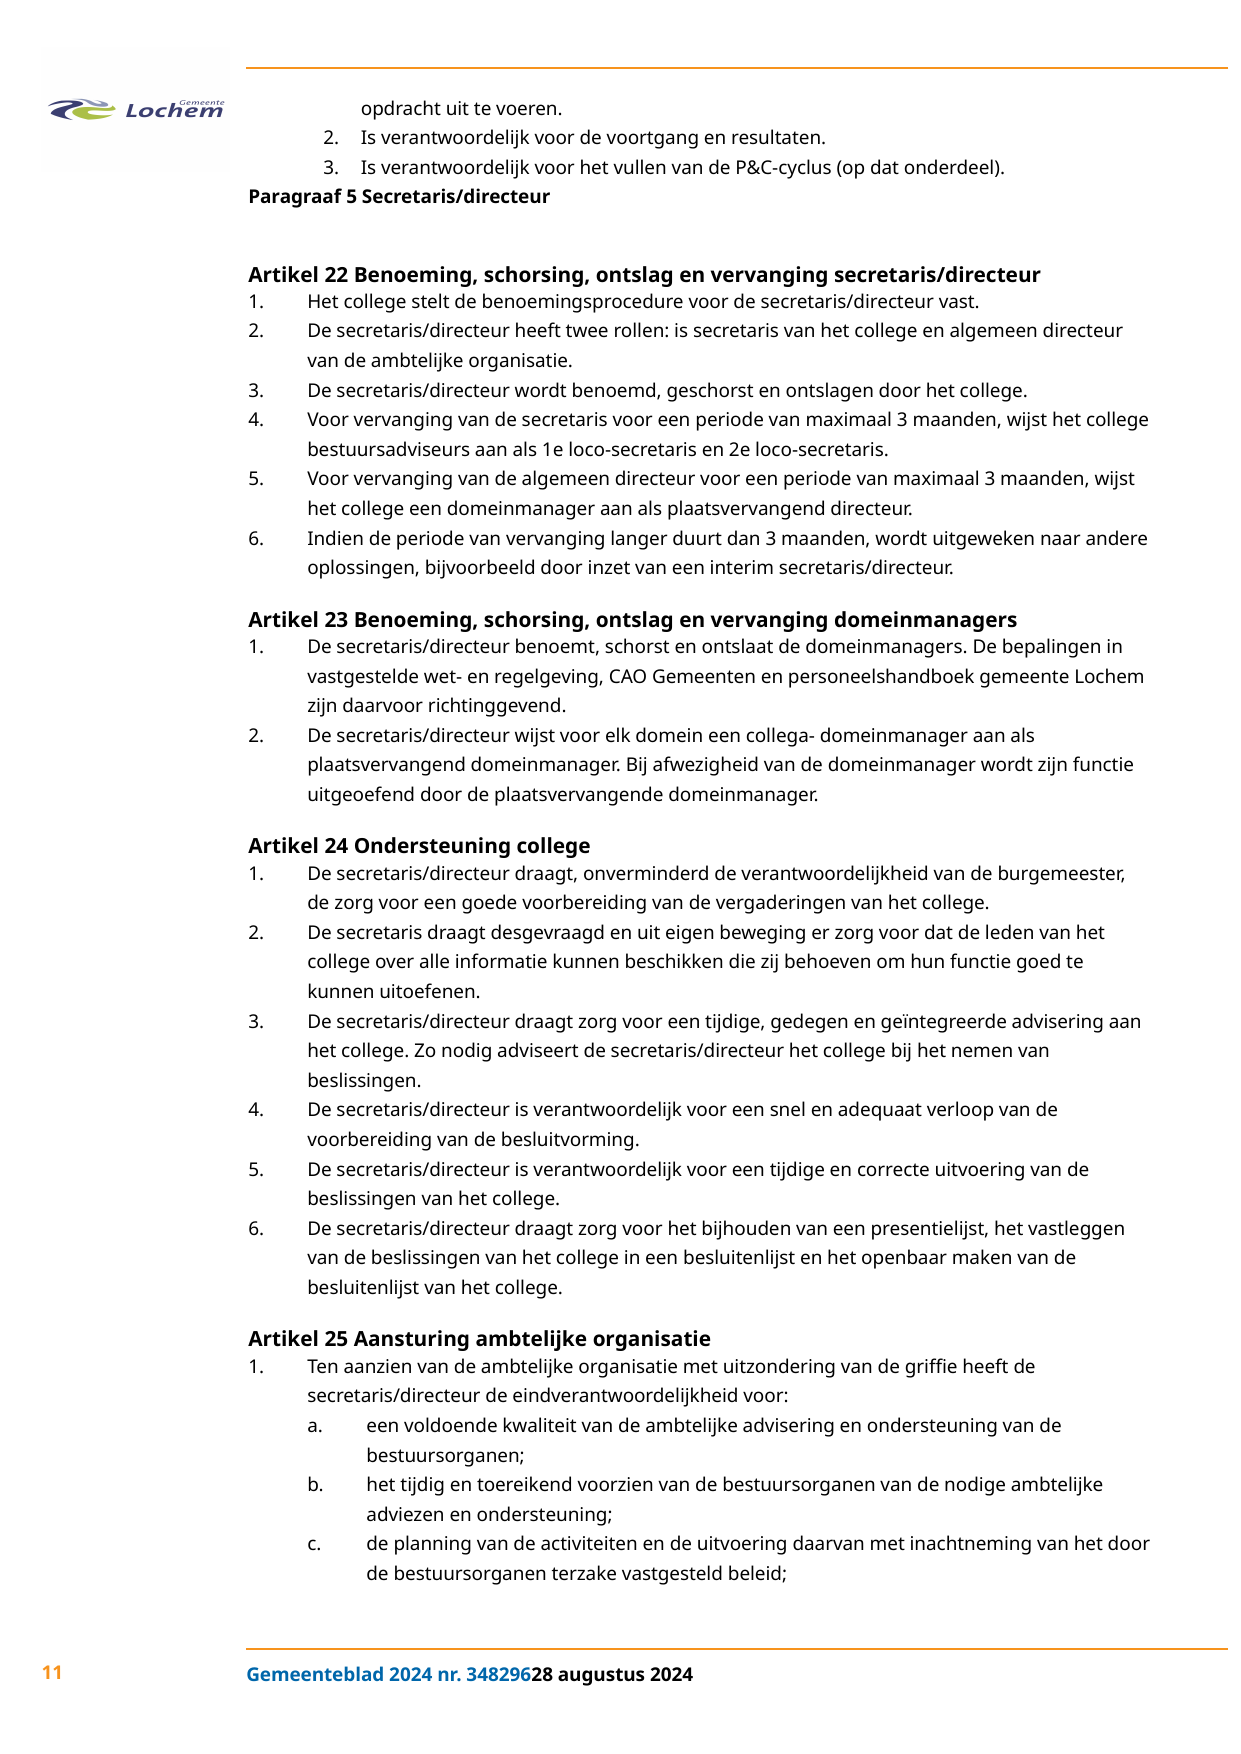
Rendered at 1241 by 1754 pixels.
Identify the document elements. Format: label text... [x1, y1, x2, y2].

list De secretaris/directeur draagt, onverminderd de verantwoordelijkheid van de burgemeester, de zorg voor een goede voorbereiding van de vergaderingen van het college. [248, 860, 1152, 915]
list De secretaris/directeur wijst voor elk domein een collega- domeinmanager aan als plaatsvervangend domeinmanager. Bij afwezigheid van de domeinmanager wordt zijn functie uitgeoefend door de plaatsvervangende domeinmanager. [248, 722, 1152, 807]
list opdracht uit te voeren. [323, 95, 1152, 121]
list Indien de periode van vervanging langer duurt dan 3 maanden, wordt uitgeweken naar andere oplossingen, bijvoorbeeld door inzet van een interim secretaris/directeur. [248, 525, 1152, 580]
list Voor vervanging van de secretaris voor een periode van maximaal 3 maanden, wijst het college bestuursadviseurs aan als 1e loco-secretaris en 2e loco-secretaris. [248, 406, 1152, 462]
list De secretaris/directeur benoemt, schorst en ontslaat de domeinmanagers. De bepalingen in vastgestelde wet- en regelgeving, CAO Gemeenten en personeelshandboek gemeente Lochem zijn daarvoor richtinggevend. [248, 633, 1152, 718]
text Artikel 24 Ondersteuning college [248, 832, 1152, 860]
list Voor vervanging van de algemeen directeur voor een periode van maximaal 3 maanden, wijst het college een domeinmanager aan als plaatsvervangend directeur. [248, 466, 1152, 521]
list een voldoende kwaliteit van de ambtelijke advisering en ondersteuning van de bestuursorganen; [307, 1412, 1152, 1467]
list De secretaris/directeur draagt zorg voor een tijdige, gedegen en geïntegreerde advisering aan het college. Zo nodig adviseert de secretaris/directeur het college bij het nemen van beslissingen. [248, 1008, 1152, 1093]
list De secretaris/directeur heeft twee rollen: is secretaris van het college en algemeen directeur van de ambtelijke organisatie. [248, 318, 1152, 373]
text Artikel 23 Benoeming, schorsing, ontslag en vervanging domeinmanagers [248, 605, 1152, 633]
list Is verantwoordelijk voor het vullen van de P&C-cyclus (op dat onderdeel). [323, 154, 1152, 180]
list De secretaris/directeur wordt benoemd, geschorst en ontslagen door het college. [248, 377, 1152, 403]
list De secretaris/directeur is verantwoordelijk voor een tijdige en correcte uitvoering van de beslissingen van het college. [248, 1156, 1152, 1211]
list Het college stelt de benoemingsprocedure voor de secretaris/directeur vast. [248, 288, 1152, 314]
list De secretaris/directeur is verantwoordelijk voor een snel en adequaat verloop van de voorbereiding van de besluitvorming. [248, 1097, 1152, 1152]
list Is verantwoordelijk voor de voortgang en resultaten. [323, 124, 1152, 150]
text Paragraaf 5 Secretaris/directeur [248, 183, 1152, 209]
list De secretaris draagt desgevraagd en uit eigen beweging er zorg voor dat de leden van het college over alle informatie kunnen beschikken die zij behoeven om hun functie goed te kunnen uitoefenen. [248, 919, 1152, 1004]
list de planning van de activiteiten en de uitvoering daarvan met inachtneming van het door de bestuursorganen terzake vastgesteld beleid; [307, 1531, 1152, 1586]
picture [41, 47, 231, 172]
list De secretaris/directeur draagt zorg voor het bijhouden van een presentielijst, het vastleggen van de beslissingen van het college in een besluitenlijst en het openbaar maken van de besluitenlijst van het college. [248, 1215, 1152, 1300]
text Artikel 22 Benoeming, schorsing, ontslag en vervanging secretaris/directeur [248, 260, 1152, 288]
list het tijdig en toereikend voorzien van de bestuursorganen van de nodige ambtelijke adviezen en ondersteuning; [307, 1471, 1152, 1527]
list Ten aanzien van de ambtelijke organisatie met uitzondering van de griffie heeft de secretaris/directeur de eindverantwoordelijkheid voor: [248, 1353, 1152, 1408]
text Artikel 25 Aansturing ambtelijke organisatie [248, 1324, 1152, 1353]
